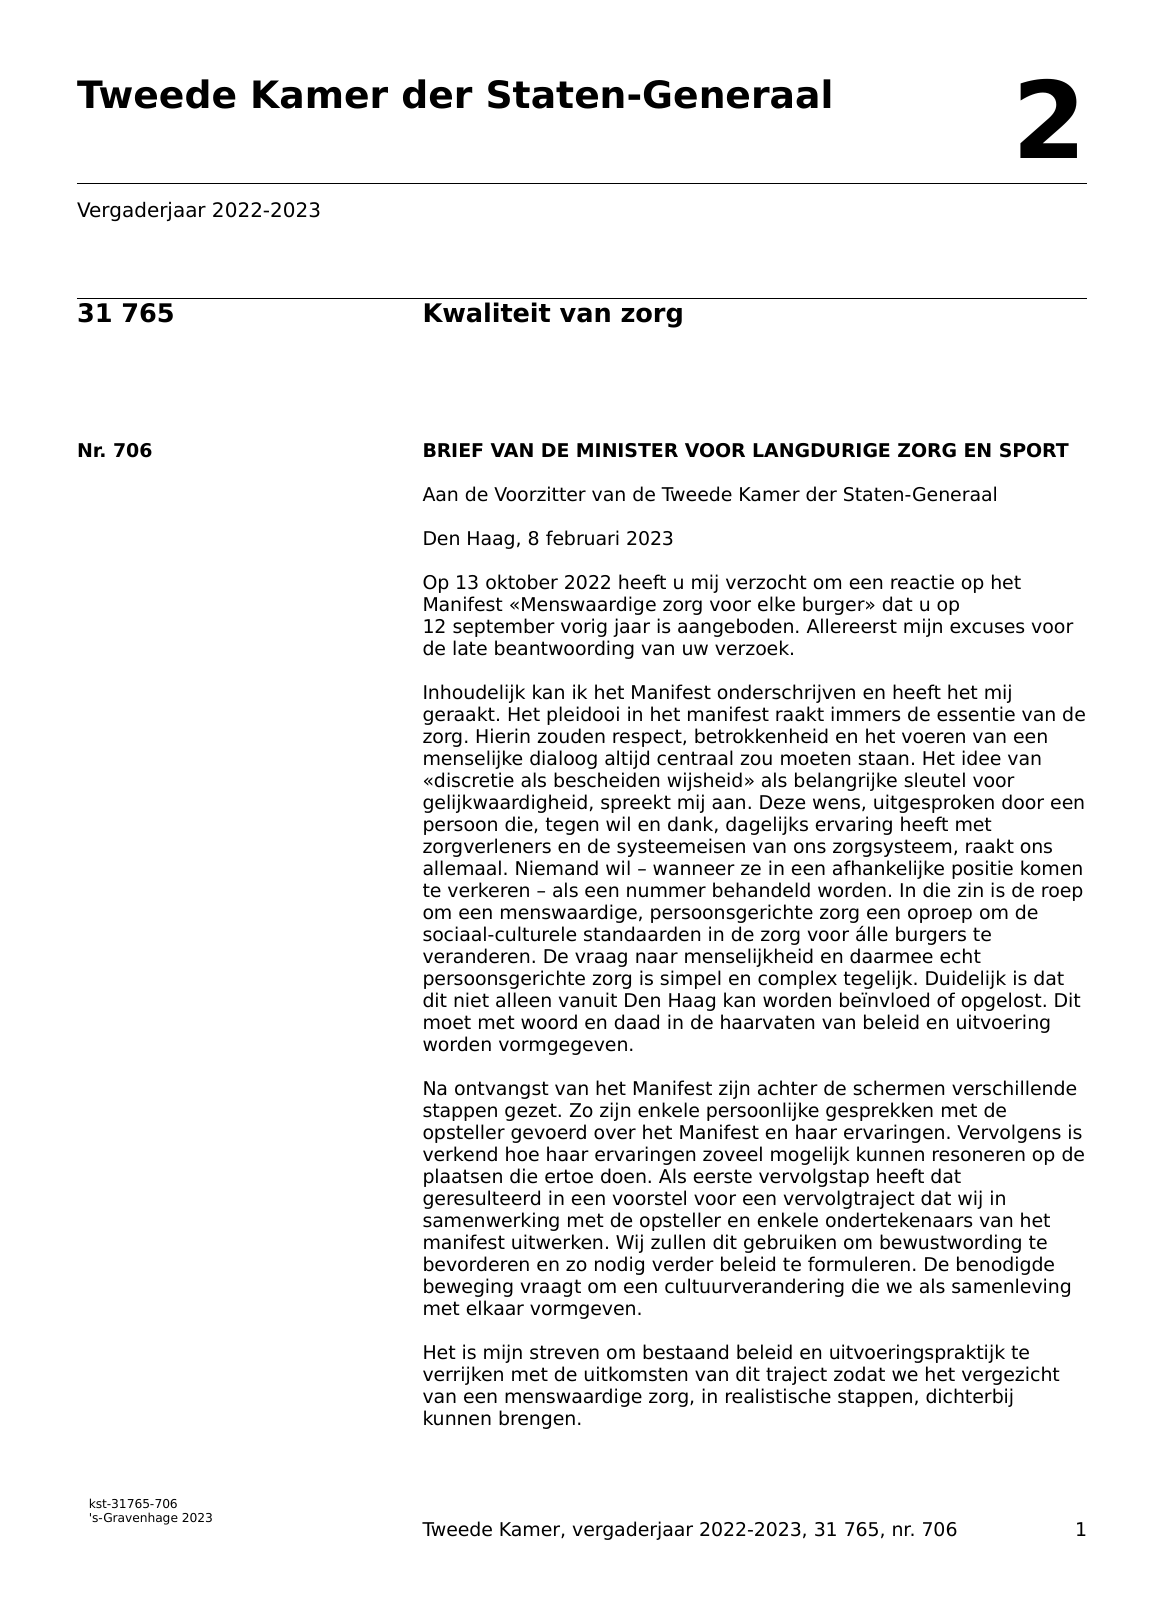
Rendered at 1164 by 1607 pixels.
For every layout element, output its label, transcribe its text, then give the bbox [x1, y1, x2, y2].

text Den Haag, 8 februari 2023 [422, 528, 1087, 550]
text Het is mijn streven om bestaand beleid en uitvoeringspraktijk te verrijken met de uitkomsten van dit traject zodat we het vergezicht van een menswaardige zorg, in realistische stappen, dichterbij kunnen brengen. [422, 1342, 1087, 1430]
subtitle 31 765 Kwaliteit van zorg [77, 299, 1087, 329]
subtitle Nr. 706 BRIEF VAN DE MINISTER VOOR LANGDURIGE ZORG EN SPORT [77, 440, 1087, 462]
table_cell Vergaderjaar 2022-2023 [77, 184, 1087, 298]
table_header 2 [886, 59, 1087, 183]
text Na ontvangst van het Manifest zijn achter de schermen verschillende stappen gezet. Zo zijn enkele persoonlijke gesprekken met de opsteller gevoerd over het Manifest en haar ervaringen. Vervolgens is verkend hoe haar ervaringen zoveel mogelijk kunnen resoneren op de plaatsen die ertoe doen. Als eerste vervolgstap heeft dat geresulteerd in een voorstel voor een vervolgtraject dat wij in samenwerking met de opsteller en enkele ondertekenaars van het manifest uitwerken. Wij zullen dit gebruiken om bewustwording te bevorderen en zo nodig verder beleid te formuleren. De benodigde beweging vraagt om een cultuurverandering die we als samenleving met elkaar vormgeven. [422, 1078, 1087, 1320]
table_header Tweede Kamer der Staten-Generaal [77, 59, 886, 183]
text kst-31765-706 [88, 1497, 323, 1511]
text 's-Gravenhage 2023 [88, 1511, 323, 1525]
text Op 13 oktober 2022 heeft u mij verzocht om een reactie op het Manifest «Menswaardige zorg voor elke burger» dat u op 12 september vorig jaar is aangeboden. Allereerst mijn excuses voor de late beantwoording van uw verzoek. [422, 572, 1087, 660]
text Inhoudelijk kan ik het Manifest onderschrijven en heeft het mij geraakt. Het pleidooi in het manifest raakt immers de essentie van de zorg. Hierin zouden respect, betrokkenheid en het voeren van een menselijke dialoog altijd centraal zou moeten staan. Het idee van «discretie als bescheiden wijsheid» als belangrijke sleutel voor gelijkwaardigheid, spreekt mij aan. Deze wens, uitgesproken door een persoon die, tegen wil en dank, dagelijks ervaring heeft met zorgverleners en de systeemeisen van ons zorgsysteem, raakt ons allemaal. Niemand wil – wanneer ze in een afhankelijke positie komen te verkeren – als een nummer behandeld worden. In die zin is de roep om een menswaardige, persoonsgerichte zorg een oproep om de sociaal-culturele standaarden in de zorg voor álle burgers te veranderen. De vraag naar menselijkheid en daarmee echt persoonsgerichte zorg is simpel en complex tegelijk. Duidelijk is dat dit niet alleen vanuit Den Haag kan worden beïnvloed of opgelost. Dit moet met woord en daad in de haarvaten van beleid en uitvoering worden vormgegeven. [422, 682, 1087, 1056]
text Aan de Voorzitter van de Tweede Kamer der Staten-Generaal [422, 484, 1087, 506]
